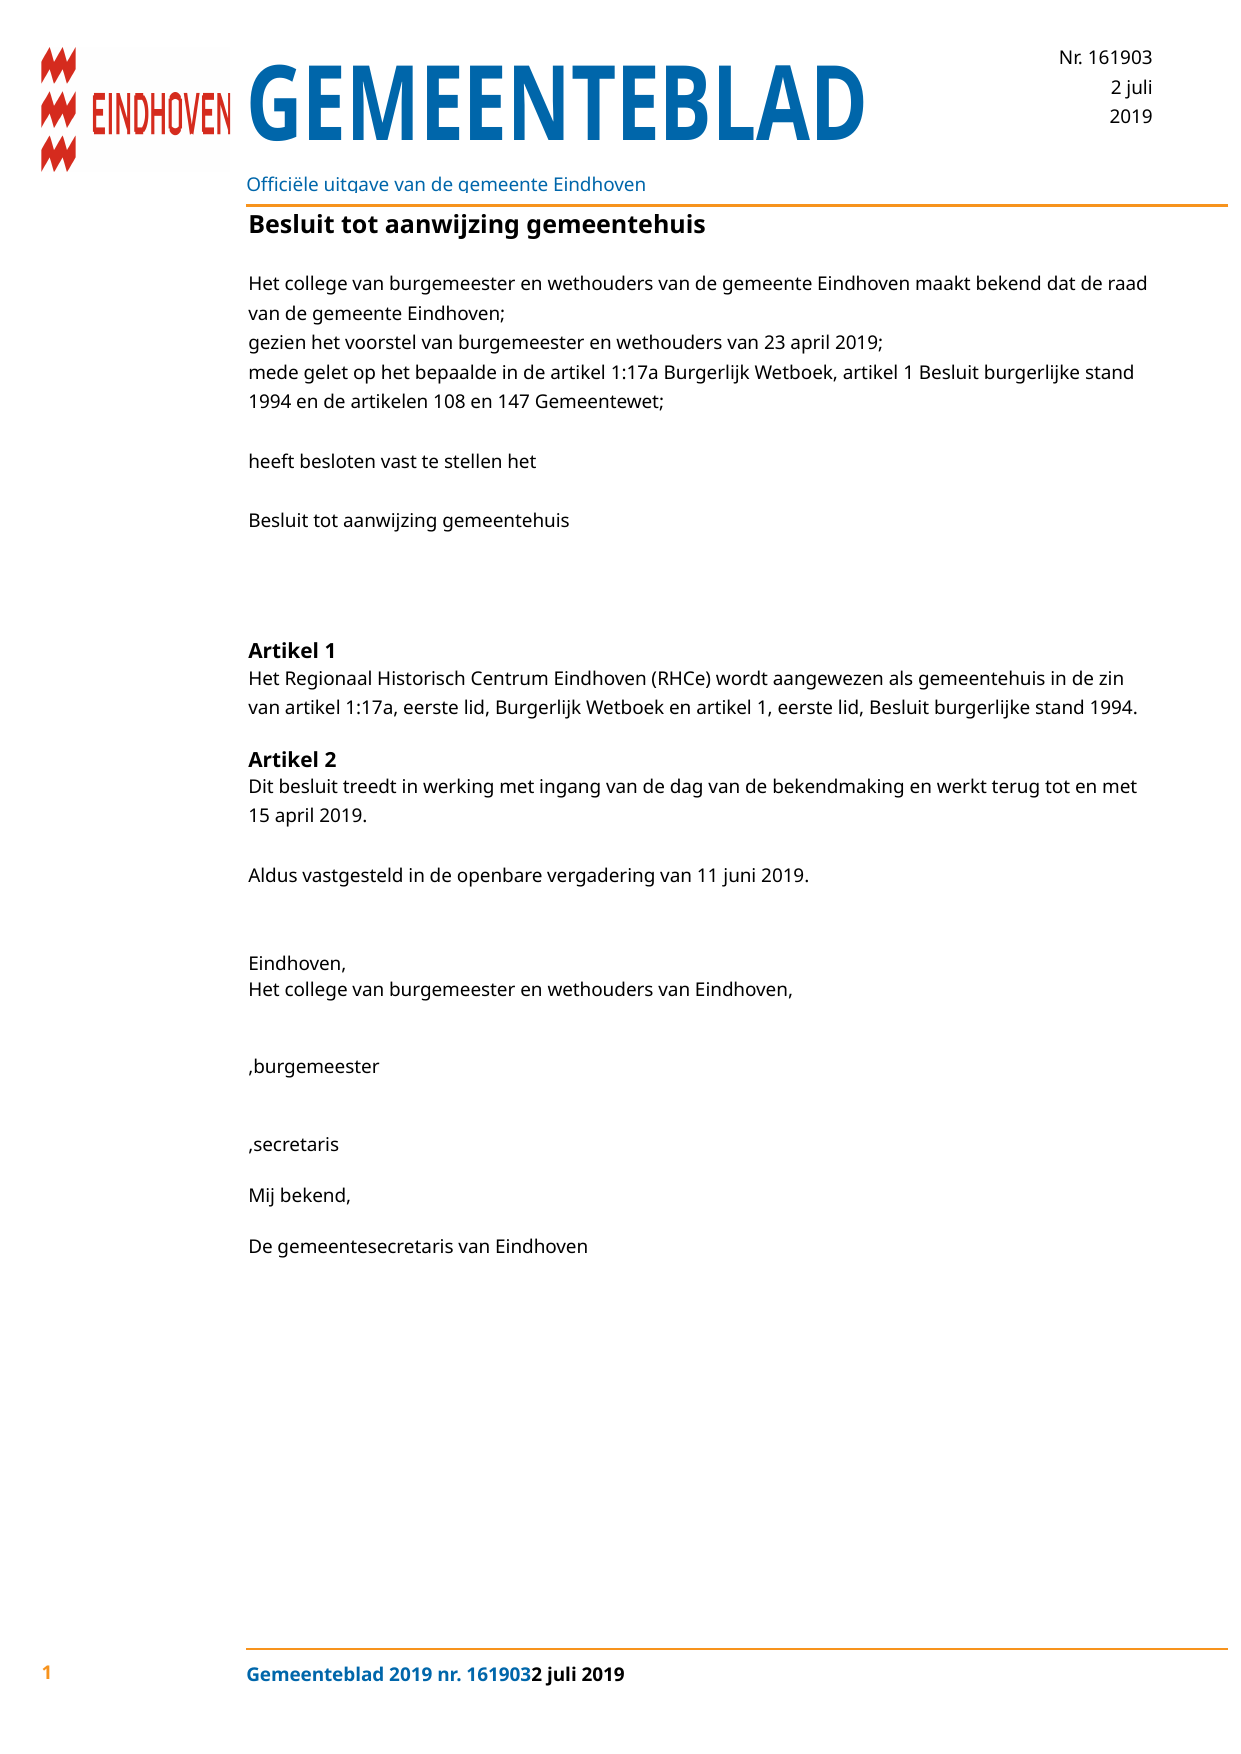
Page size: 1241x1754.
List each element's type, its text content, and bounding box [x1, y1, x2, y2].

text Besluit tot aanwijzing gemeentehuis [248, 207, 1152, 241]
text Dit besluit treedt in werking met ingang van de dag van de bekendmaking en werkt terug tot en met 15 april 2019. [248, 773, 1152, 828]
picture [41, 47, 231, 172]
text mede gelet op het bepaalde in de artikel 1:17a Burgerlijk Wetboek, artikel 1 Besluit burgerlijke stand 1994 en de artikelen 108 en 147 Gemeentewet; [248, 359, 1152, 414]
text Artikel 2 [248, 745, 1152, 773]
text Het Regionaal Historisch Centrum Eindhoven (RHCe) wordt aangewezen als gemeentehuis in de zin van artikel 1:17a, eerste lid, Burgerlijk Wetboek en artikel 1, eerste lid, Besluit burgerlijke stand 1994. [248, 665, 1152, 720]
text gezien het voorstel van burgemeester en wethouders van 23 april 2019; [248, 329, 1152, 355]
text Aldus vastgesteld in de openbare vergadering van 11 juni 2019. [248, 862, 1152, 888]
text Het college van burgemeester en wethouders van de gemeente Eindhoven maakt bekend dat de raad van de gemeente Eindhoven; [248, 270, 1152, 326]
text Het college van burgemeester en wethouders van Eindhoven, [248, 976, 1152, 1002]
text Besluit tot aanwijzing gemeentehuis [248, 507, 1152, 533]
text Eindhoven, [248, 951, 1152, 976]
text Artikel 1 [248, 636, 1152, 665]
text ,burgemeester [248, 1053, 1152, 1079]
text heeft besloten vast te stellen het [248, 448, 1152, 473]
text Mij bekend, [248, 1182, 1152, 1208]
text De gemeentesecretaris van Eindhoven [248, 1234, 1152, 1259]
text ,secretaris [248, 1131, 1152, 1156]
